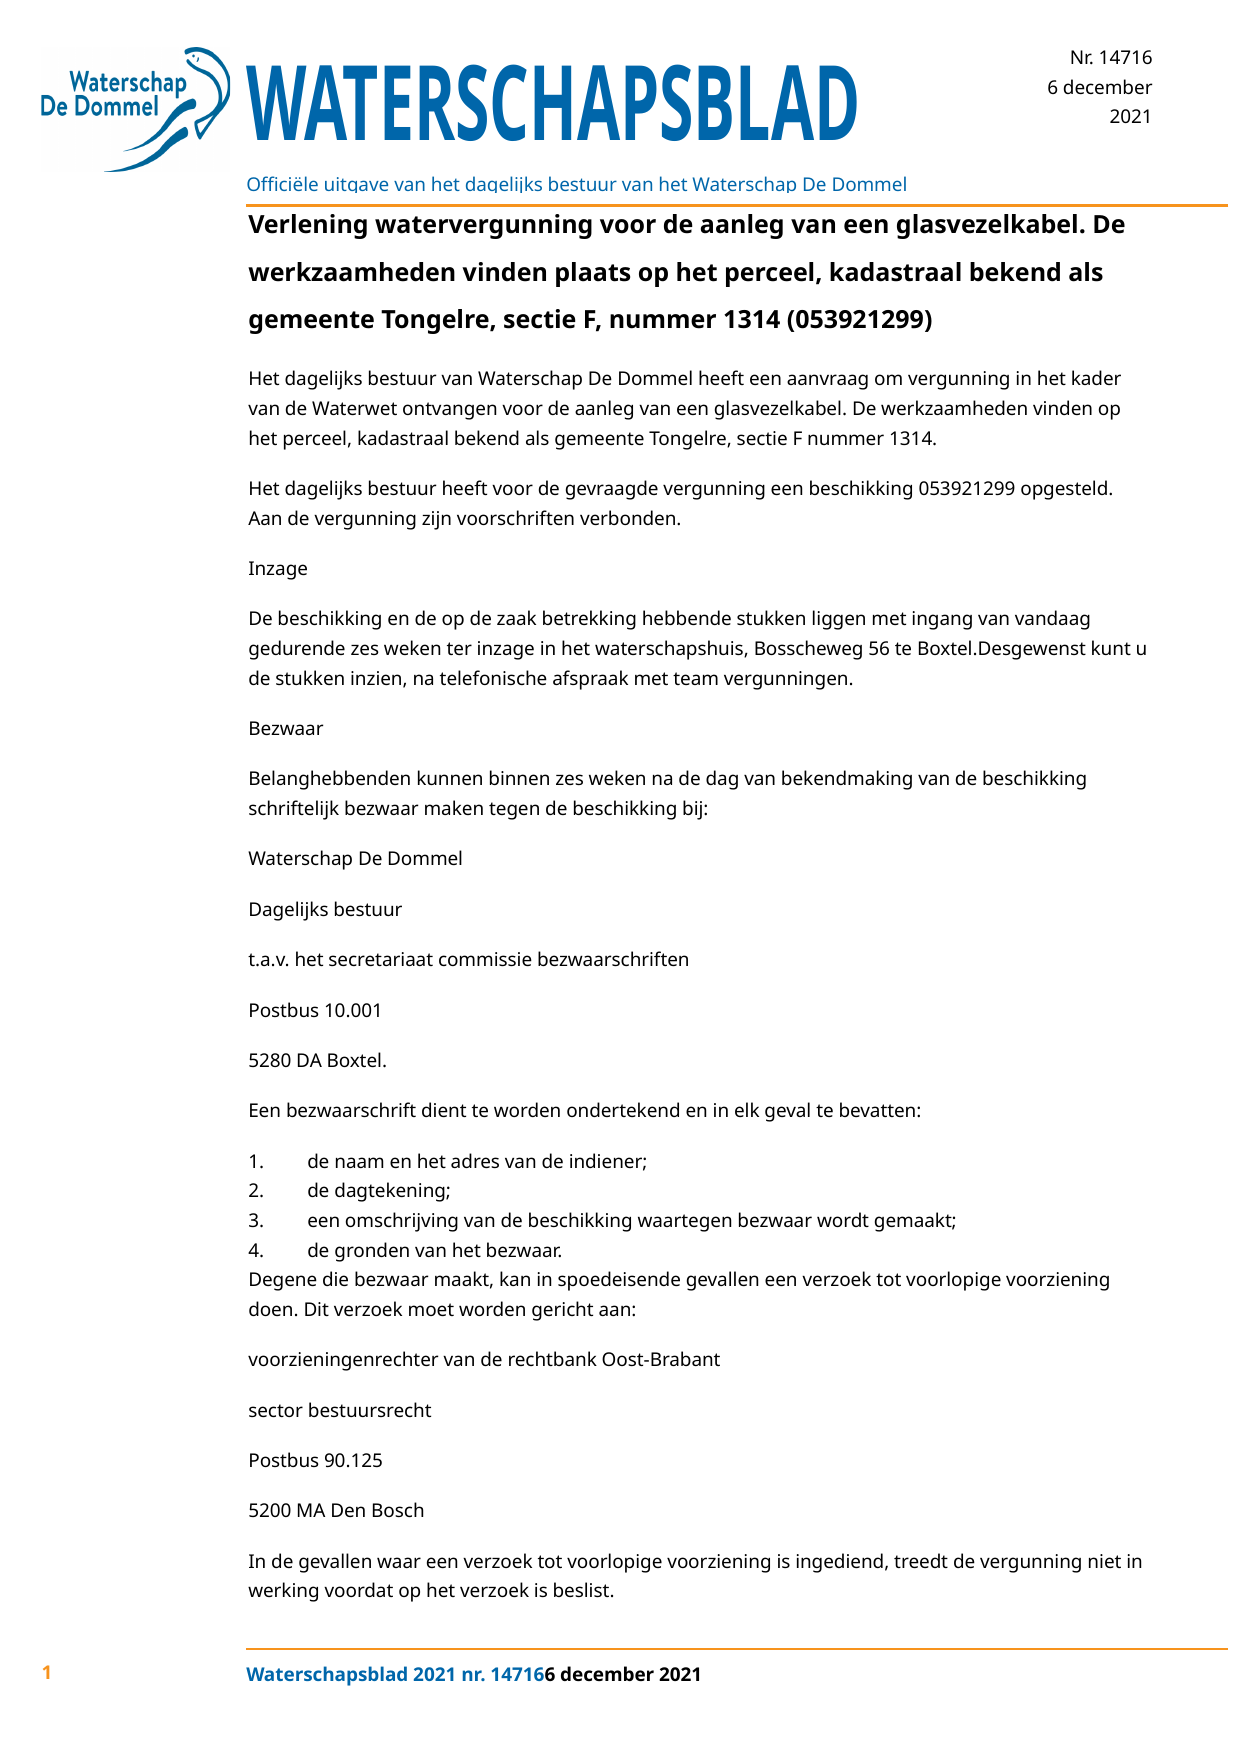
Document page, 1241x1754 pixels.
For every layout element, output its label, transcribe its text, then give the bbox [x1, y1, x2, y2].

text sector bestuursrecht [248, 1397, 1152, 1422]
text Postbus 90.125 [248, 1447, 1152, 1473]
list een omschrijving van de beschikking waartegen bezwaar wordt gemaakt; [248, 1207, 1152, 1233]
text t.a.v. het secretariaat commissie bezwaarschriften [248, 946, 1152, 972]
picture [45, 99, 51, 111]
text Inzage [248, 555, 1152, 581]
text 5280 DA Boxtel. [248, 1047, 1152, 1073]
list de dagtekening; [248, 1178, 1152, 1203]
text Degene die bezwaar maakt, kan in spoedeisende gevallen een verzoek tot voorlopige voorziening doen. Dit verzoek moet worden gericht aan: [248, 1266, 1152, 1322]
text Het dagelijks bestuur van Waterschap De Dommel heeft een aanvraag om vergunning in het kader van de Waterwet ontvangen voor de aanleg van een glasvezelkabel. De werkzaamheden vinden op het perceel, kadastraal bekend als gemeente Tongelre, sectie F nummer 1314. [248, 366, 1152, 450]
picture [41, 47, 231, 172]
text Waterschap De Dommel [248, 846, 1152, 871]
picture [204, 47, 231, 76]
list de naam en het adres van de indiener; [248, 1148, 1152, 1174]
text Belanghebbenden kunnen binnen zes weken na de dag van bekendmaking van de beschikking schriftelijk bezwaar maken tegen de beschikking bij: [248, 766, 1152, 821]
list de gronden van het bezwaar. [248, 1237, 1152, 1262]
text Een bezwaarschrift dient te worden ondertekend en in elk geval te bevatten: [248, 1098, 1152, 1123]
text Verlening watervergunning voor de aanleg van een glasvezelkabel. De werkzaamheden vinden plaats op het perceel, kadastraal bekend als gemeente Tongelre, sectie F, nummer 1314 (053921299) [248, 207, 1152, 336]
picture [198, 118, 210, 131]
text Bezwaar [248, 715, 1152, 741]
text Dagelijks bestuur [248, 896, 1152, 922]
text In de gevallen waar een verzoek tot voorlopige voorziening is ingediend, treedt de vergunning niet in werking voordat op het verzoek is beslist. [248, 1548, 1152, 1603]
text De beschikking en de op de zaak betrekking hebbende stukken liggen met ingang van vandaag gedurende zes weken ter inzage in het waterschapshuis, Bosscheweg 56 te Boxtel.Desgewenst kunt u de stukken inzien, na telefonische afspraak met team vergunningen. [248, 606, 1152, 690]
text voorzieningenrechter van de rechtbank Oost-Brabant [248, 1346, 1152, 1372]
text 5200 MA Den Bosch [248, 1498, 1152, 1523]
text Postbus 10.001 [248, 997, 1152, 1022]
text Het dagelijks bestuur heeft voor de gevraagde vergunning een beschikking 053921299 opgesteld. Aan de vergunning zijn voorschriften verbonden. [248, 475, 1152, 530]
